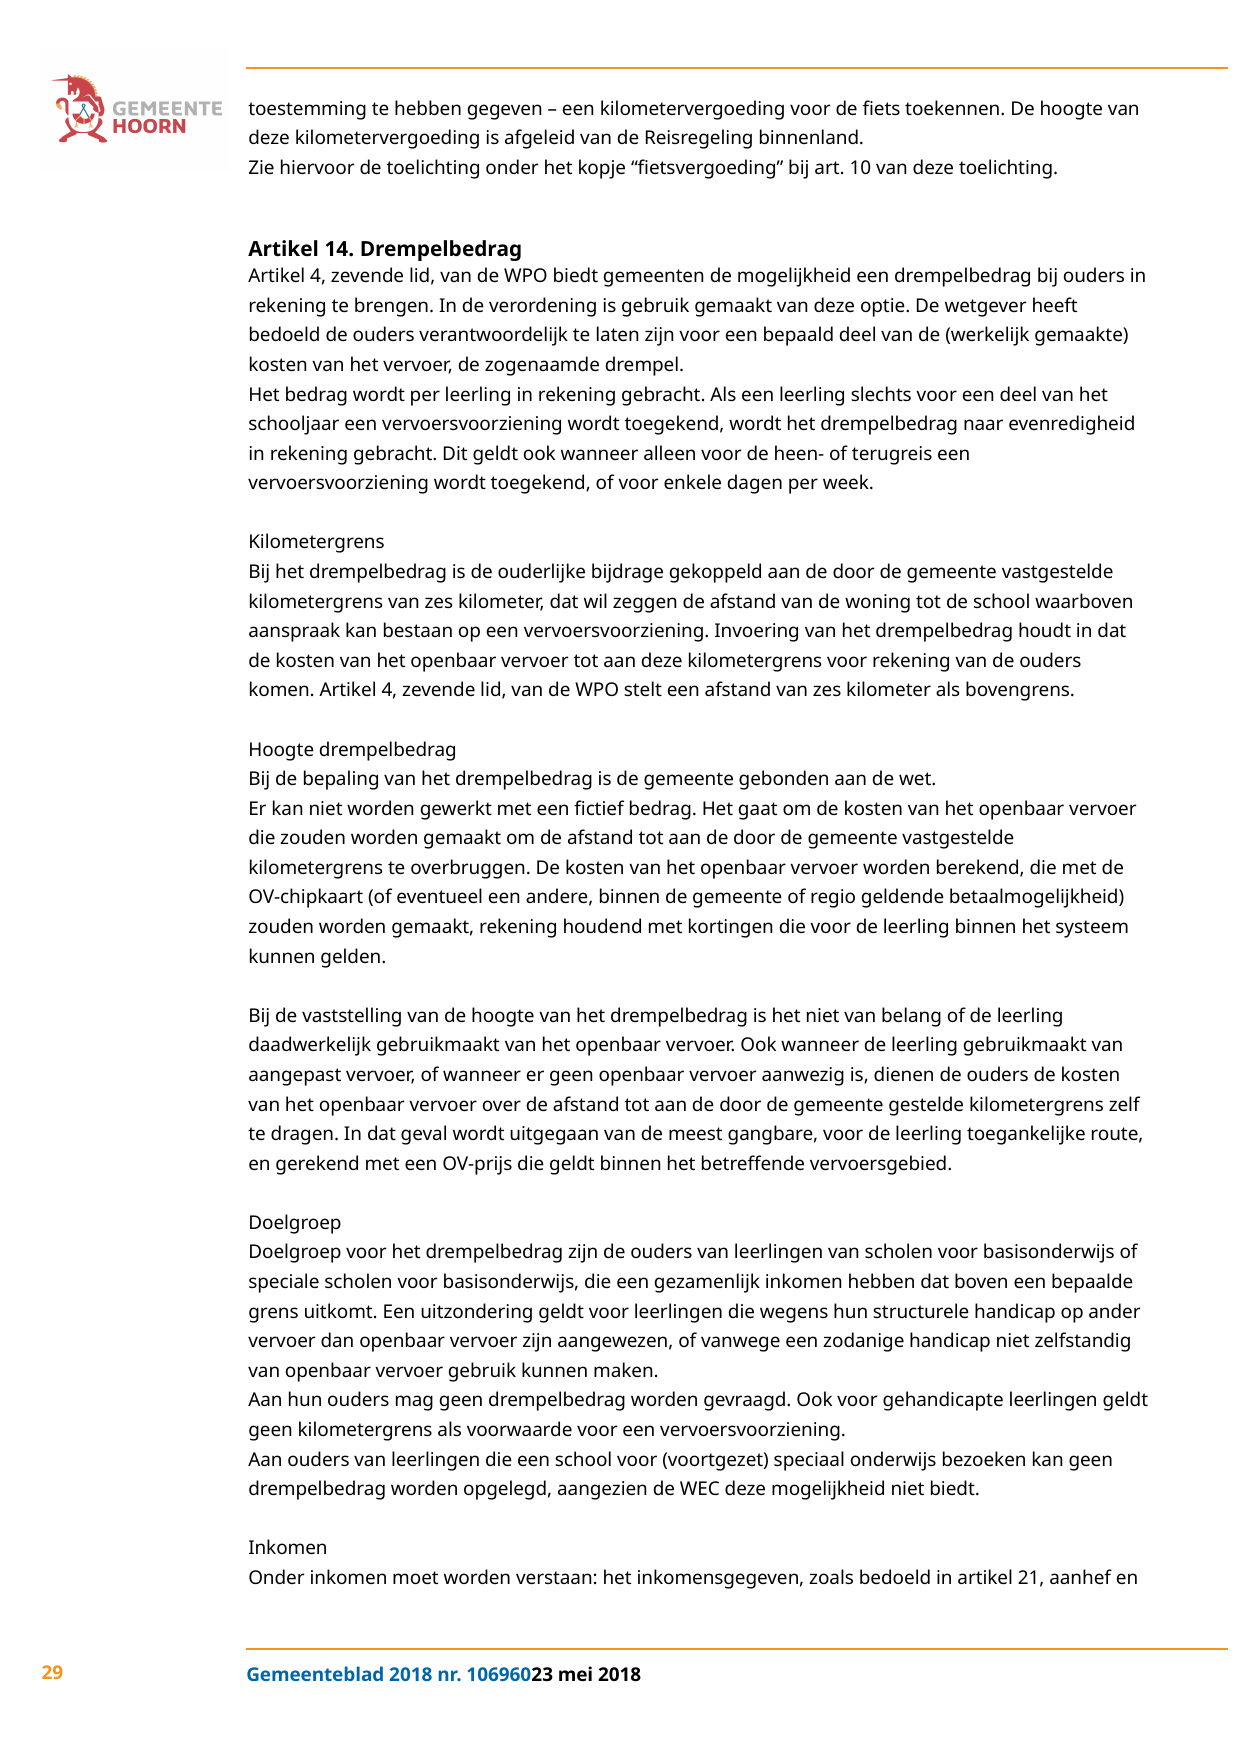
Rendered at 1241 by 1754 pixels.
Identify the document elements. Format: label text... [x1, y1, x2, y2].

text Het bedrag wordt per leerling in rekening gebracht. Als een leerling slechts voor een deel van het schooljaar een vervoersvoorziening wordt toegekend, wordt het drempelbedrag naar evenredigheid in rekening gebracht. Dit geldt ook wanneer alleen voor de heen- of terugreis een vervoersvoorziening wordt toegekend, of voor enkele dagen per week. [248, 381, 1152, 495]
text Hoogte drempelbedrag [248, 736, 1152, 761]
text Er kan niet worden gewerkt met een fictief bedrag. Het gaat om de kosten van het openbaar vervoer die zouden worden gemaakt om de afstand tot aan de door de gemeente vastgestelde kilometergrens te overbruggen. De kosten van het openbaar vervoer worden berekend, die met de OV-chipkaart (of eventueel een andere, binnen de gemeente of regio geldende betaalmogelijkheid) zouden worden gemaakt, rekening houdend met kortingen die voor de leerling binnen het systeem kunnen gelden. [248, 795, 1152, 968]
text Artikel 14. Drempelbedrag [248, 234, 1152, 262]
text Onder inkomen moet worden verstaan: het inkomensgegeven, zoals bedoeld in artikel 21, aanhef en [248, 1564, 1152, 1590]
text Aan hun ouders mag geen drempelbedrag worden gevraagd. Ook voor gehandicapte leerlingen geldt geen kilometergrens als voorwaarde voor een vervoersvoorziening. [248, 1387, 1152, 1442]
text Doelgroep [248, 1209, 1152, 1235]
text Bij de bepaling van het drempelbedrag is de gemeente gebonden aan de wet. [248, 765, 1152, 791]
text Kilometergrens [248, 529, 1152, 554]
picture [41, 47, 231, 172]
text Bij het drempelbedrag is de ouderlijke bijdrage gekoppeld aan de door de gemeente vastgestelde kilometergrens van zes kilometer, dat wil zeggen de afstand van de woning tot de school waarboven aanspraak kan bestaan op een vervoersvoorziening. Invoering van het drempelbedrag houdt in dat de kosten van het openbaar vervoer tot aan deze kilometergrens voor rekening van de ouders komen. Artikel 4, zevende lid, van de WPO stelt een afstand van zes kilometer als bovengrens. [248, 558, 1152, 702]
text Artikel 4, zevende lid, van de WPO biedt gemeenten de mogelijkheid een drempelbedrag bij ouders in rekening te brengen. In de verordening is gebruik gemaakt van deze optie. De wetgever heeft bedoeld de ouders verantwoordelijk te laten zijn voor een bepaald deel van de (werkelijk gemaakte) kosten van het vervoer, de zogenaamde drempel. [248, 262, 1152, 377]
text Doelgroep voor het drempelbedrag zijn de ouders van leerlingen van scholen voor basisonderwijs of speciale scholen voor basisonderwijs, die een gezamenlijk inkomen hebben dat boven een bepaalde grens uitkomt. Een uitzondering geldt voor leerlingen die wegens hun structurele handicap op ander vervoer dan openbaar vervoer zijn aangewezen, of vanwege een zodanige handicap niet zelfstandig van openbaar vervoer gebruik kunnen maken. [248, 1239, 1152, 1383]
text toestemming te hebben gegeven – een kilometervergoeding voor de fiets toekennen. De hoogte van deze kilometervergoeding is afgeleid van de Reisregeling binnenland. [248, 95, 1152, 150]
text Zie hiervoor de toelichting onder het kopje “fietsvergoeding” bij art. 10 van deze toelichting. [248, 154, 1152, 180]
text Inkomen [248, 1534, 1152, 1560]
text Aan ouders van leerlingen die een school voor (voortgezet) speciaal onderwijs bezoeken kan geen drempelbedrag worden opgelegd, aangezien de WEC deze mogelijkheid niet biedt. [248, 1446, 1152, 1501]
text Bij de vaststelling van de hoogte van het drempelbedrag is het niet van belang of de leerling daadwerkelijk gebruikmaakt van het openbaar vervoer. Ook wanneer de leerling gebruikmaakt van aangepast vervoer, of wanneer er geen openbaar vervoer aanwezig is, dienen de ouders de kosten van het openbaar vervoer over de afstand tot aan de door de gemeente gestelde kilometergrens zelf te dragen. In dat geval wordt uitgegaan van de meest gangbare, voor de leerling toegankelijke route, en gerekend met een OV-prijs die geldt binnen het betreffende vervoersgebied. [248, 1002, 1152, 1176]
